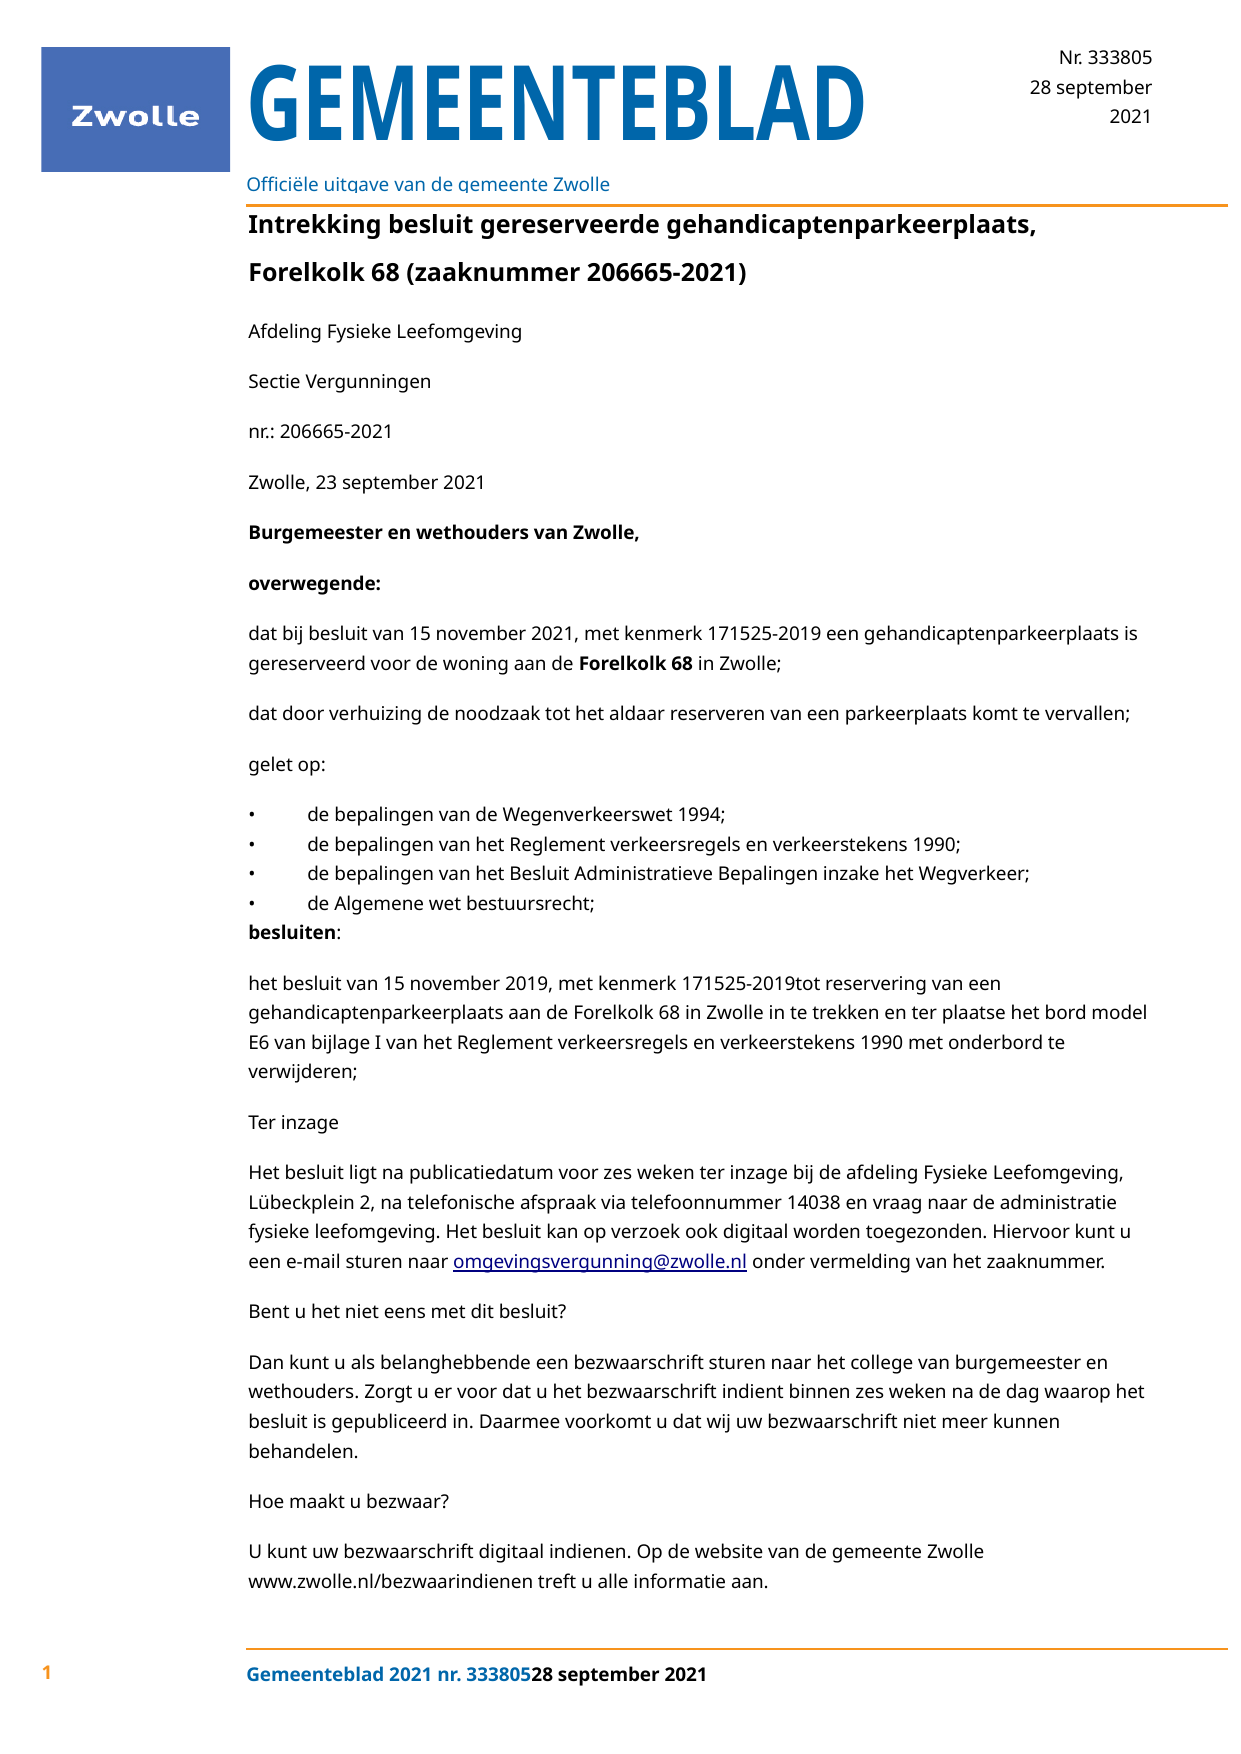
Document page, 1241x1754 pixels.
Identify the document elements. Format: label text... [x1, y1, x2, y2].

text overwegende: [248, 570, 1152, 596]
text Afdeling Fysieke Leefomgeving [248, 318, 1152, 344]
list de Algemene wet bestuursrecht; [248, 890, 1152, 916]
text Sectie Vergunningen [248, 368, 1152, 394]
list de bepalingen van het Reglement verkeersregels en verkeerstekens 1990; [248, 831, 1152, 857]
text dat door verhuizing de noodzaak tot het aldaar reserveren van een parkeerplaats komt te vervallen; [248, 700, 1152, 726]
text Bent u het niet eens met dit besluit? [248, 1299, 1152, 1324]
text gelet op: [248, 751, 1152, 777]
text dat bij besluit van 15 november 2021, met kenmerk 171525-2019 een gehandicaptenparkeerplaats is gereserveerd voor de woning aan de Forelkolk 68 in Zwolle; [248, 620, 1152, 676]
text nr.: 206665-2021 [248, 419, 1152, 444]
text het besluit van 15 november 2019, met kenmerk 171525-2019tot reservering van een gehandicaptenparkeerplaats aan de Forelkolk 68 in Zwolle in te trekken en ter plaatse het bord model E6 van bijlage I van het Reglement verkeersregels en verkeerstekens 1990 met onderbord te verwijderen; [248, 970, 1152, 1084]
text Zwolle, 23 september 2021 [248, 469, 1152, 495]
text Burgemeester en wethouders van Zwolle, [248, 519, 1152, 545]
list de bepalingen van het Besluit Administratieve Bepalingen inzake het Wegverkeer; [248, 860, 1152, 886]
text Hoe maakt u bezwaar? [248, 1488, 1152, 1514]
text U kunt uw bezwaarschrift digitaal indienen. Op de website van de gemeente Zwolle www.zwolle.nl/bezwaarindienen treft u alle informatie aan. [248, 1539, 1152, 1594]
picture [41, 47, 231, 172]
list de bepalingen van de Wegenverkeerswet 1994; [248, 801, 1152, 827]
text besluiten: [248, 919, 1152, 945]
text Ter inzage [248, 1109, 1152, 1135]
text Het besluit ligt na publicatiedatum voor zes weken ter inzage bij de afdeling Fysieke Leefomgeving, Lübeckplein 2, na telefonische afspraak via telefoonnummer 14038 en vraag naar de administratie fysieke leefomgeving. Het besluit kan op verzoek ook digitaal worden toegezonden. Hiervoor kunt u een e-mail sturen naar omgevingsvergunning@zwolle.nl onder vermelding van het zaaknummer. [248, 1159, 1152, 1274]
text Intrekking besluit gereserveerde gehandicaptenparkeerplaats, Forelkolk 68 (zaaknummer 206665-2021) [248, 207, 1152, 288]
text Dan kunt u als belanghebbende een bezwaarschrift sturen naar het college van burgemeester en wethouders. Zorgt u er voor dat u het bezwaarschrift indient binnen zes weken na de dag waarop het besluit is gepubliceerd in. Daarmee voorkomt u dat wij uw bezwaarschrift niet meer kunnen behandelen. [248, 1349, 1152, 1464]
